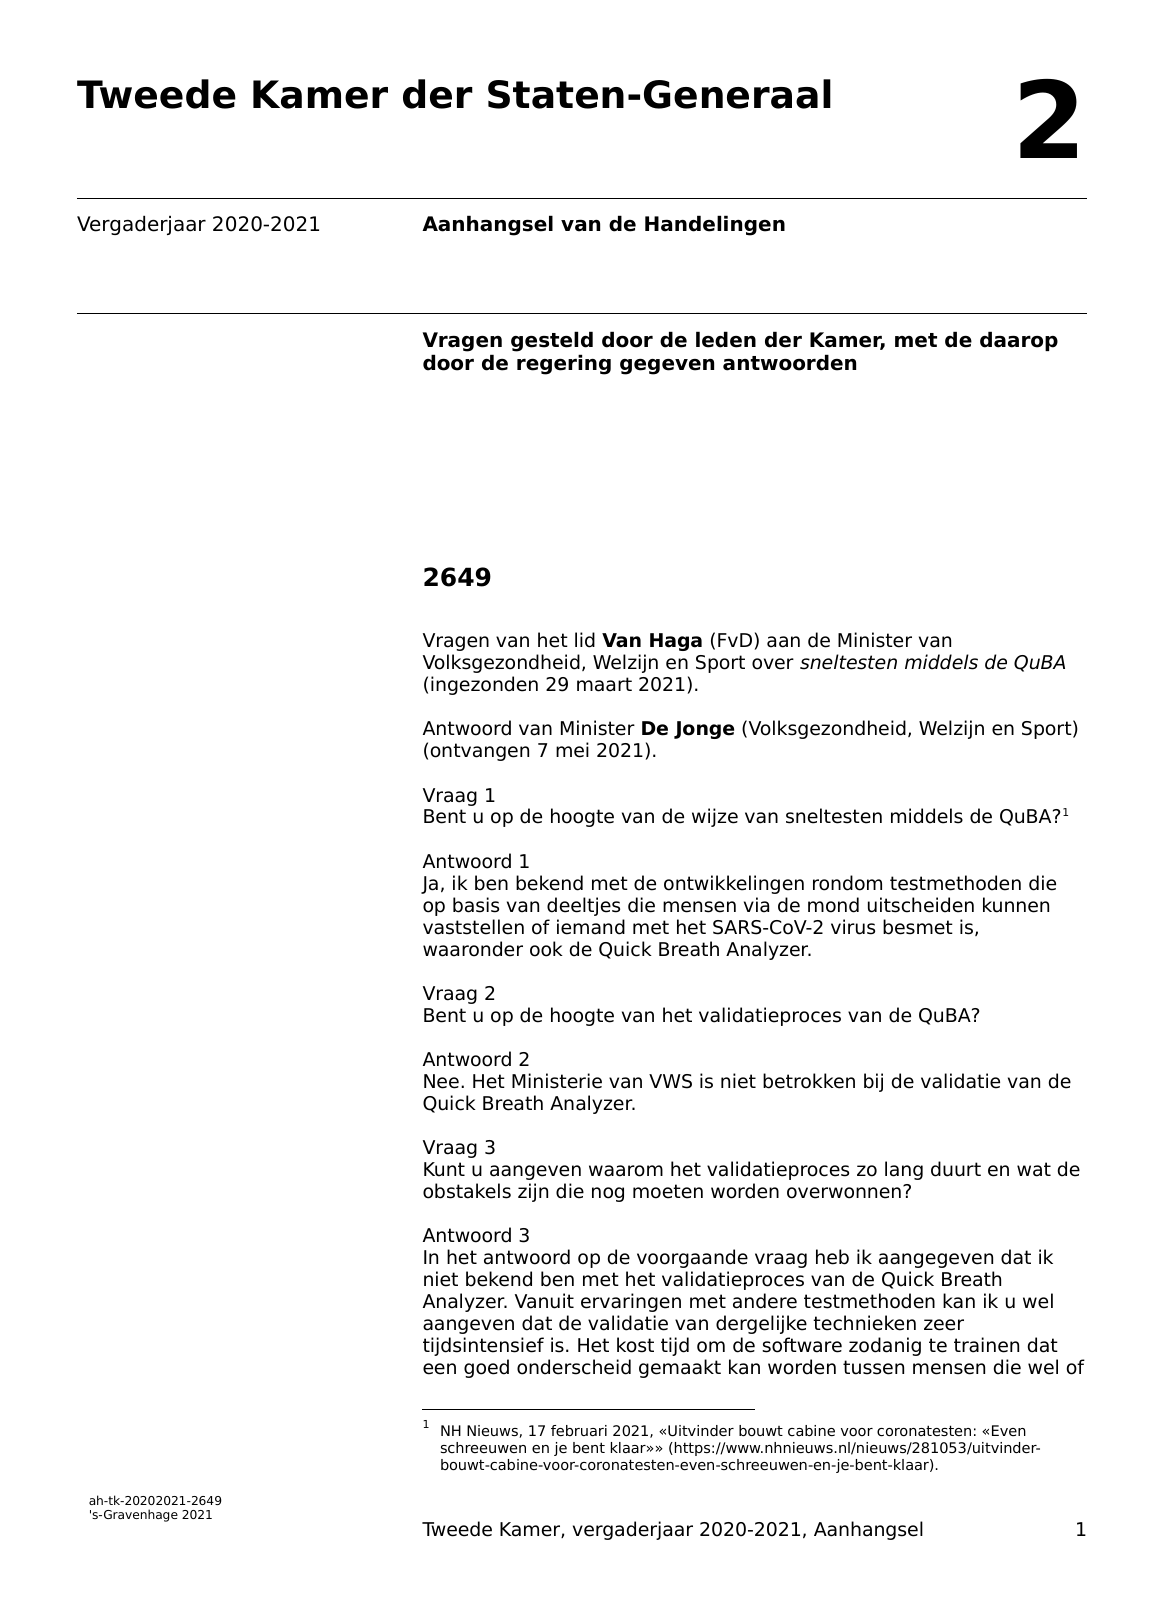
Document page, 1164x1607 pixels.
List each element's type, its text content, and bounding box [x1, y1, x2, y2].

text Kunt u aangeven waarom het validatieproces zo lang duurt en wat de obstakels zijn die nog moeten worden overwonnen? [422, 1159, 1087, 1203]
table_cell Vergaderjaar 2020-2021 [77, 199, 422, 313]
text Bent u op de hoogte van het validatieproces van de QuBA? [422, 1005, 1087, 1027]
table_cell [77, 314, 422, 375]
text Antwoord 2 [422, 1049, 1087, 1071]
text Bent u op de hoogte van de wijze van sneltesten middels de QuBA? [422, 806, 1087, 828]
text Antwoord 3 [422, 1225, 1087, 1247]
text Ja, ik ben bekend met de ontwikkelingen rondom testmethoden die op basis van deeltjes die mensen via de mond uitscheiden kunnen vaststellen of iemand met het SARS-CoV-2 virus besmet is, waaronder ook de Quick Breath Analyzer. [422, 873, 1087, 961]
text NH Nieuws, 17 februari 2021, «Uitvinder bouwt cabine voor coronatesten: «Even schreeuwen en je bent klaar»» (https://www.nhnieuws.nl/nieuws/281053/uitvinder-bouwt-cabine-voor-coronatesten-even-schreeuwen-en-je-bent-klaar). [422, 1418, 1087, 1474]
text Vraag 1 [422, 784, 1087, 806]
table_header Tweede Kamer der Staten-Generaal [77, 59, 886, 198]
text Vraag 3 [422, 1137, 1087, 1159]
text ah-tk-20202021-2649 [88, 1494, 323, 1508]
text 's-Gravenhage 2021 [88, 1508, 323, 1522]
text Nee. Het Ministerie van VWS is niet betrokken bij de validatie van de Quick Breath Analyzer. [422, 1071, 1087, 1115]
text Vraag 2 [422, 983, 1087, 1005]
table_header 2 [886, 59, 1087, 198]
text Antwoord van Minister De Jonge (Volksgezondheid, Welzijn en Sport) (ontvangen 7 mei 2021). [422, 718, 1087, 762]
text Vragen van het lid Van Haga (FvD) aan de Minister van Volksgezondheid, Welzijn en Sport over sneltesten middels de QuBA (ingezonden 29 maart 2021). [422, 630, 1087, 696]
table_cell Aanhangsel van de Handelingen [422, 199, 1087, 313]
table_cell Vragen gesteld door de leden der Kamer, met de daarop door de regering gegeven antwoorden [422, 314, 1087, 375]
text Antwoord 1 [422, 851, 1087, 873]
text In het antwoord op de voorgaande vraag heb ik aangegeven dat ik niet bekend ben met het validatieproces van de Quick Breath Analyzer. Vanuit ervaringen met andere testmethoden kan ik u wel aangeven dat de validatie van dergelijke technieken zeer tijdsintensief is. Het kost tijd om de software zodanig te trainen dat een goed onderscheid gemaakt kan worden tussen mensen die wel of [422, 1247, 1087, 1379]
text 2649 [422, 563, 1087, 592]
